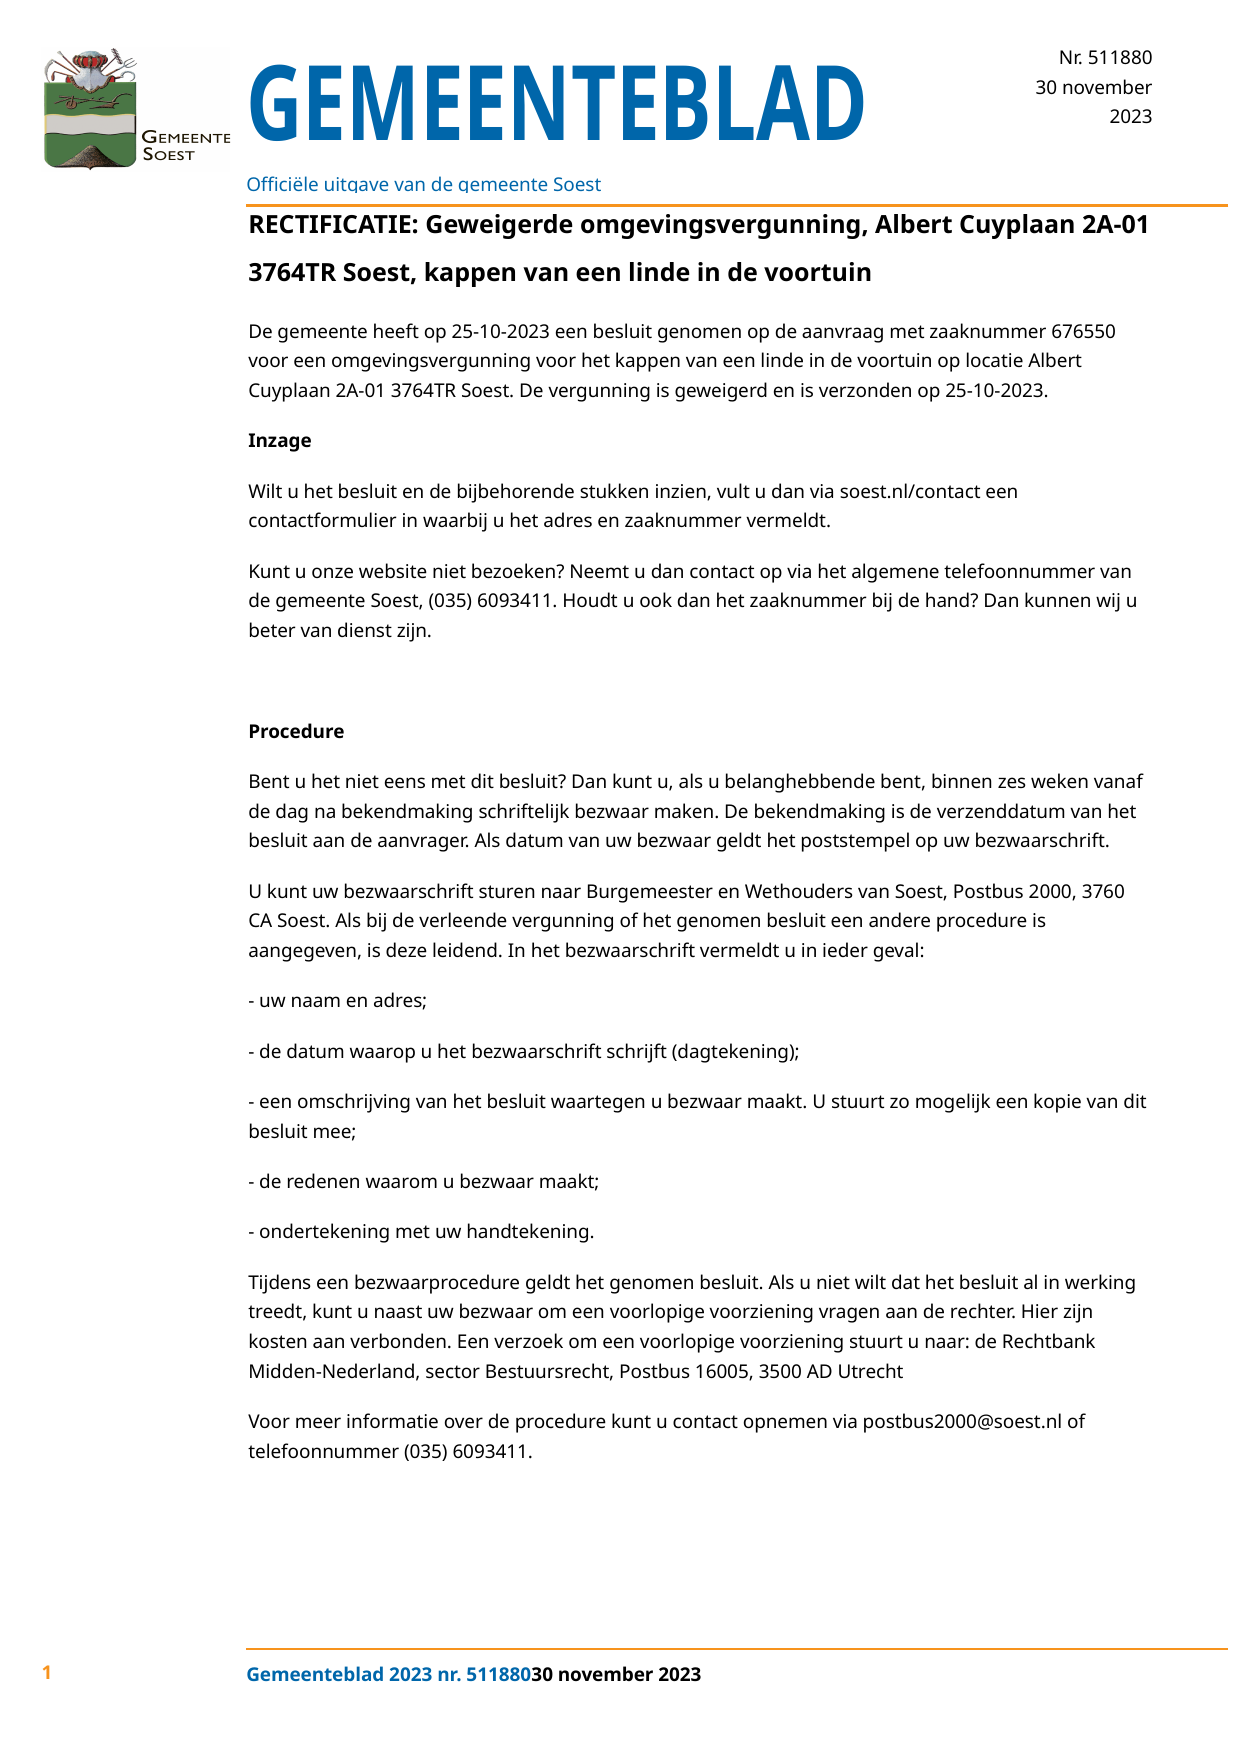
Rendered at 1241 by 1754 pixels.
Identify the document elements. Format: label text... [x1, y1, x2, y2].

text Tijdens een bezwaarprocedure geldt het genomen besluit. Als u niet wilt dat het besluit al in werking treedt, kunt u naast uw bezwaar om een voorlopige voorziening vragen aan de rechter. Hier zijn kosten aan verbonden. Een verzoek om een voorlopige voorziening stuurt u naar: de Rechtbank Midden-Nederland, sector Bestuursrecht, Postbus 16005, 3500 AD Utrecht [248, 1269, 1152, 1384]
text - de datum waarop u het bezwaarschrift schrijft (dagtekening); [248, 1038, 1152, 1064]
text De gemeente heeft op 25-10-2023 een besluit genomen op de aanvraag met zaaknummer 676550 voor een omgevingsvergunning voor het kappen van een linde in de voortuin op locatie Albert Cuyplaan 2A-01 3764TR Soest. De vergunning is geweigerd en is verzonden op 25-10-2023. [248, 318, 1152, 403]
text Voor meer informatie over de procedure kunt u contact opnemen via postbus2000@soest.nl of telefoonnummer (035) 6093411. [248, 1408, 1152, 1464]
text U kunt uw bezwaarschrift sturen naar Burgemeester en Wethouders van Soest, Postbus 2000, 3760 CA Soest. Als bij de verleende vergunning of het genomen besluit een andere procedure is aangegeven, is deze leidend. In het bezwaarschrift vermeldt u in ieder geval: [248, 878, 1152, 963]
text - de redenen waarom u bezwaar maakt; [248, 1168, 1152, 1194]
text - ondertekening met uw handtekening. [248, 1219, 1152, 1244]
text Kunt u onze website niet bezoeken? Neemt u dan contact op via het algemene telefoonnummer van de gemeente Soest, (035) 6093411. Houdt u ook dan het zaaknummer bij de hand? Dan kunnen wij u beter van dienst zijn. [248, 558, 1152, 643]
text Inzage [248, 427, 1152, 453]
text RECTIFICATIE: Geweigerde omgevingsvergunning, Albert Cuyplaan 2A-01 3764TR Soest, kappen van een linde in de voortuin [248, 207, 1152, 288]
text Wilt u het besluit en de bijbehorende stukken inzien, vult u dan via soest.nl/contact een contactformulier in waarbij u het adres en zaaknummer vermeldt. [248, 478, 1152, 533]
picture [41, 47, 231, 172]
text Procedure [248, 718, 1152, 744]
text - een omschrijving van het besluit waartegen u bezwaar maakt. U stuurt zo mogelijk een kopie van dit besluit mee; [248, 1088, 1152, 1144]
text - uw naam en adres; [248, 987, 1152, 1013]
text Bent u het niet eens met dit besluit? Dan kunt u, als u belanghebbende bent, binnen zes weken vanaf de dag na bekendmaking schriftelijk bezwaar maken. De bekendmaking is de verzenddatum van het besluit aan de aanvrager. Als datum van uw bezwaar geldt het poststempel op uw bezwaarschrift. [248, 768, 1152, 853]
